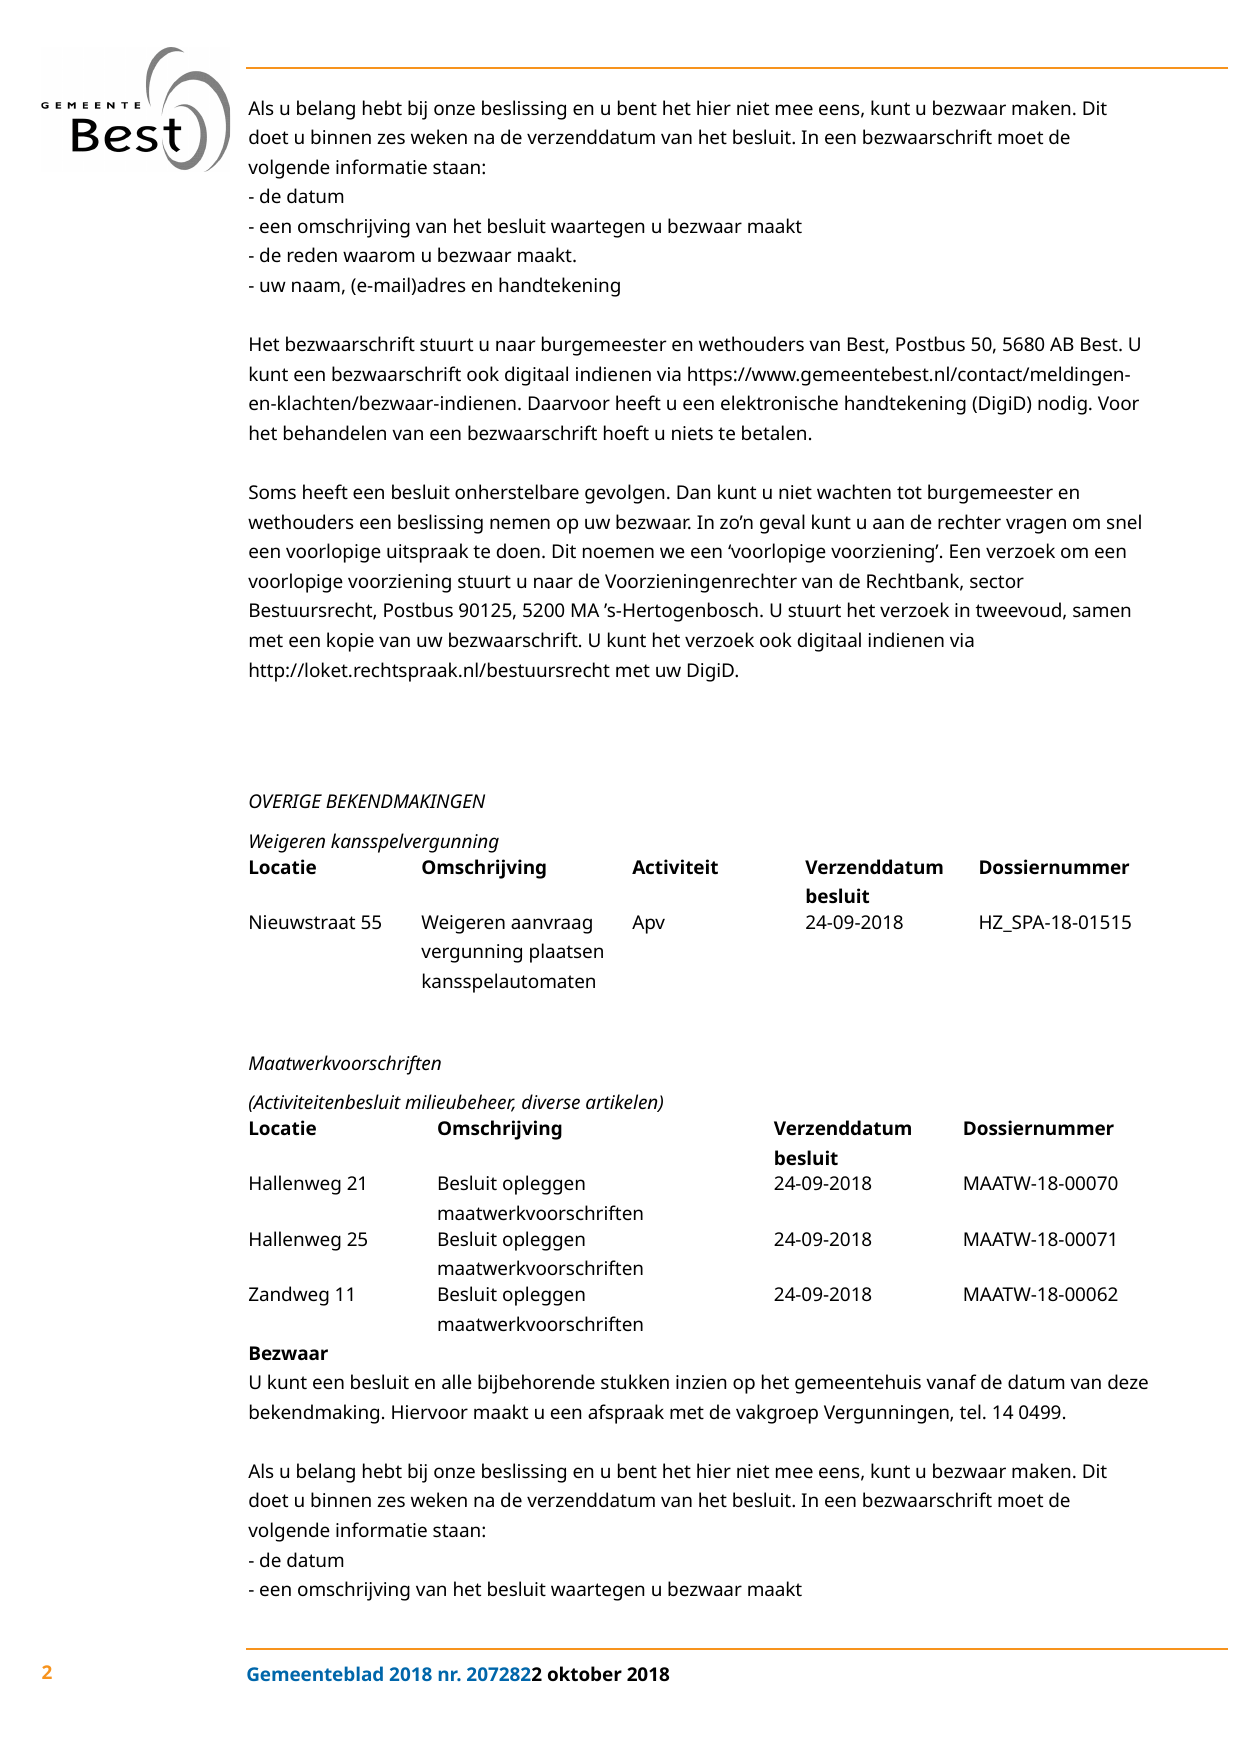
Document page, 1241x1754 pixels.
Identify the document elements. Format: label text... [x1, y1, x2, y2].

table_cell Nieuwstraat 55 [248, 909, 421, 994]
table_header Dossiernummer [963, 1115, 1152, 1171]
table_cell 24-09-2018 [774, 1171, 963, 1226]
table_cell Besluit opleggen maatwerkvoorschriften [437, 1171, 774, 1226]
table_header Verzenddatum besluit [805, 854, 978, 909]
text Als u belang hebt bij onze beslissing en u bent het hier niet mee eens, kunt u bezwaar maken. Dit doet u binnen zes weken na de verzenddatum van het besluit. In een bezwaarschrift moet de volgende informatie staan: [248, 95, 1152, 180]
table_cell Zandweg 11 [248, 1281, 437, 1336]
table_cell HZ_SPA-18-01515 [978, 909, 1152, 994]
table_cell Weigeren aanvraag vergunning plaatsen kansspelautomaten [421, 909, 632, 994]
text - een omschrijving van het besluit waartegen u bezwaar maakt [248, 1576, 1152, 1602]
text - een omschrijving van het besluit waartegen u bezwaar maakt [248, 213, 1152, 239]
text Soms heeft een besluit onherstelbare gevolgen. Dan kunt u niet wachten tot burgemeester en wethouders een beslissing nemen op uw bezwaar. In zo’n geval kunt u aan de rechter vragen om snel een voorlopige uitspraak te doen. Dit noemen we een ‘voorlopige voorziening’. Een verzoek om een voorlopige voorziening stuurt u naar de Voorzieningenrechter van de Rechtbank, sector Bestuursrecht, Postbus 90125, 5200 MA ’s-Hertogenbosch. U stuurt het verzoek in tweevoud, samen met een kopie van uw bezwaarschrift. U kunt het verzoek ook digitaal indienen via http://loket.rechtspraak.nl/bestuursrecht met uw DigiD. [248, 479, 1152, 683]
text Het bezwaarschrift stuurt u naar burgemeester en wethouders van Best, Postbus 50, 5680 AB Best. U kunt een bezwaarschrift ook digitaal indienen via https://www.gemeentebest.nl/contact/meldingen-en-klachten/bezwaar-indienen. Daarvoor heeft u een elektronische handtekening (DigiD) nodig. Voor het behandelen van een bezwaarschrift hoeft u niets te betalen. [248, 331, 1152, 446]
table_header Locatie [248, 854, 421, 909]
table_header Dossiernummer [978, 854, 1152, 909]
table_header Activiteit [632, 854, 805, 909]
text Weigeren kansspelvergunning [248, 828, 1152, 854]
table_cell MAATW-18-00071 [963, 1226, 1152, 1281]
table_cell MAATW-18-00062 [963, 1281, 1152, 1336]
table_cell Besluit opleggen maatwerkvoorschriften [437, 1281, 774, 1336]
picture [41, 47, 231, 172]
table_header Omschrijving [437, 1115, 774, 1171]
table_cell Besluit opleggen maatwerkvoorschriften [437, 1226, 774, 1281]
table_cell Hallenweg 25 [248, 1226, 437, 1281]
text - de datum [248, 1547, 1152, 1572]
text Maatwerkvoorschriften [248, 1050, 1152, 1076]
text OVERIGE BEKENDMAKINGEN [248, 789, 1152, 814]
table_cell Hallenweg 21 [248, 1171, 437, 1226]
table_cell MAATW-18-00070 [963, 1171, 1152, 1226]
text - uw naam, (e-mail)adres en handtekening [248, 272, 1152, 298]
table_header Omschrijving [421, 854, 632, 909]
text - de reden waarom u bezwaar maakt. [248, 243, 1152, 268]
text (Activiteitenbesluit milieubeheer, diverse artikelen) [248, 1089, 1152, 1115]
text U kunt een besluit en alle bijbehorende stukken inzien op het gemeentehuis vanaf de datum van deze bekendmaking. Hiervoor maakt u een afspraak met de vakgroep Vergunningen, tel. 14 0499. [248, 1369, 1152, 1424]
table_cell 24-09-2018 [774, 1226, 963, 1281]
table_header Locatie [248, 1115, 437, 1171]
table_header Verzenddatum besluit [774, 1115, 963, 1171]
text - de datum [248, 183, 1152, 209]
table_cell 24-09-2018 [774, 1281, 963, 1336]
text Als u belang hebt bij onze beslissing en u bent het hier niet mee eens, kunt u bezwaar maken. Dit doet u binnen zes weken na de verzenddatum van het besluit. In een bezwaarschrift moet de volgende informatie staan: [248, 1458, 1152, 1543]
table_cell Apv [632, 909, 805, 994]
table_cell 24-09-2018 [805, 909, 978, 994]
text Bezwaar [248, 1340, 1152, 1365]
